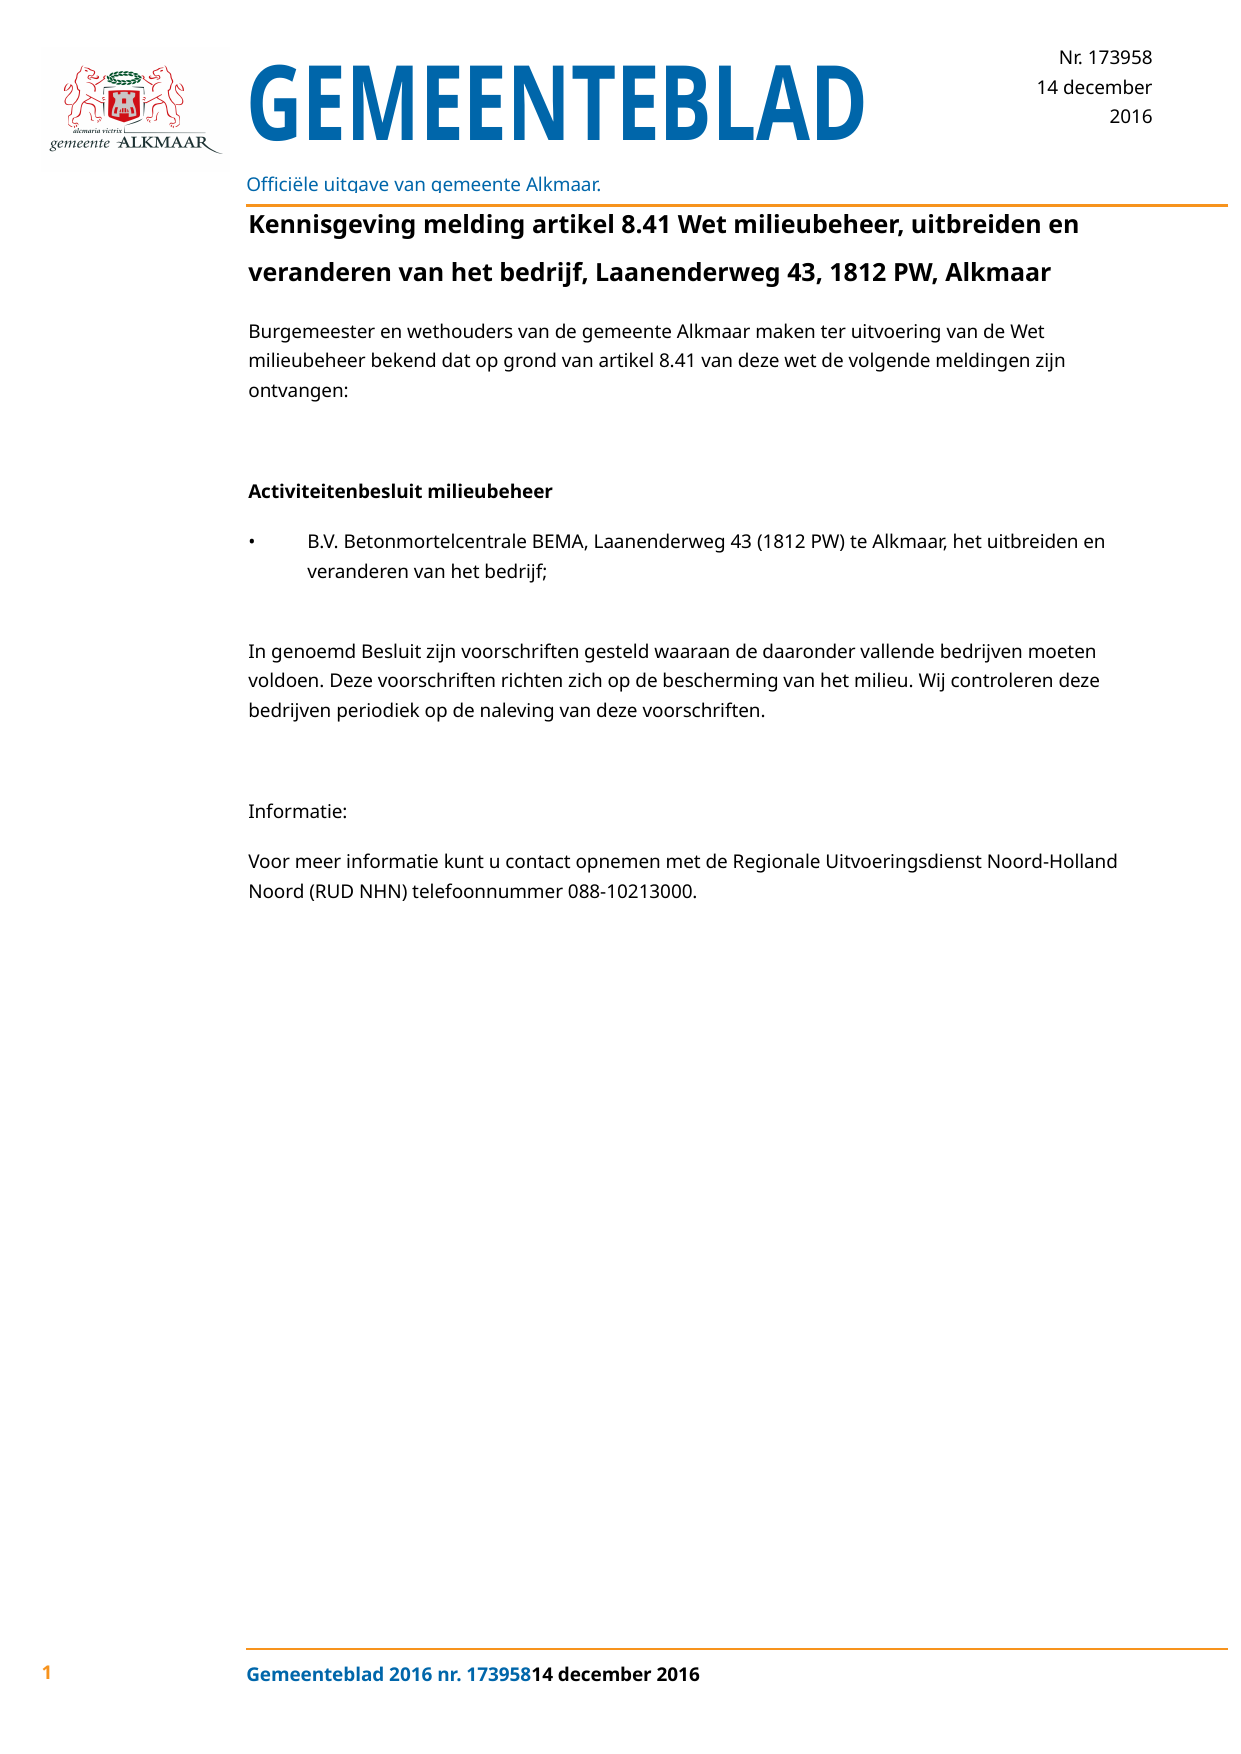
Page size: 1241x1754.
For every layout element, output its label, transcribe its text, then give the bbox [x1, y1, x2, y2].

text Voor meer informatie kunt u contact opnemen met de Regionale Uitvoeringsdienst Noord-Holland Noord (RUD NHN) telefoonnummer 088-10213000. [248, 848, 1152, 904]
text Informatie: [248, 798, 1152, 824]
text In genoemd Besluit zijn voorschriften gesteld waaraan de daaronder vallende bedrijven moeten voldoen. Deze voorschriften richten zich op de bescherming van het milieu. Wij controleren deze bedrijven periodiek op de naleving van deze voorschriften. [248, 638, 1152, 723]
picture [41, 47, 231, 172]
list B.V. Betonmortelcentrale BEMA, Laanenderweg 43 (1812 PW) te Alkmaar, het uitbreiden en veranderen van het bedrijf; [248, 528, 1152, 584]
text Activiteitenbesluit milieubeheer [248, 478, 1152, 504]
text Kennisgeving melding artikel 8.41 Wet milieubeheer, uitbreiden en veranderen van het bedrijf, Laanenderweg 43, 1812 PW, Alkmaar [248, 207, 1152, 288]
text Burgemeester en wethouders van de gemeente Alkmaar maken ter uitvoering van de Wet milieubeheer bekend dat op grond van artikel 8.41 van deze wet de volgende meldingen zijn ontvangen: [248, 318, 1152, 403]
